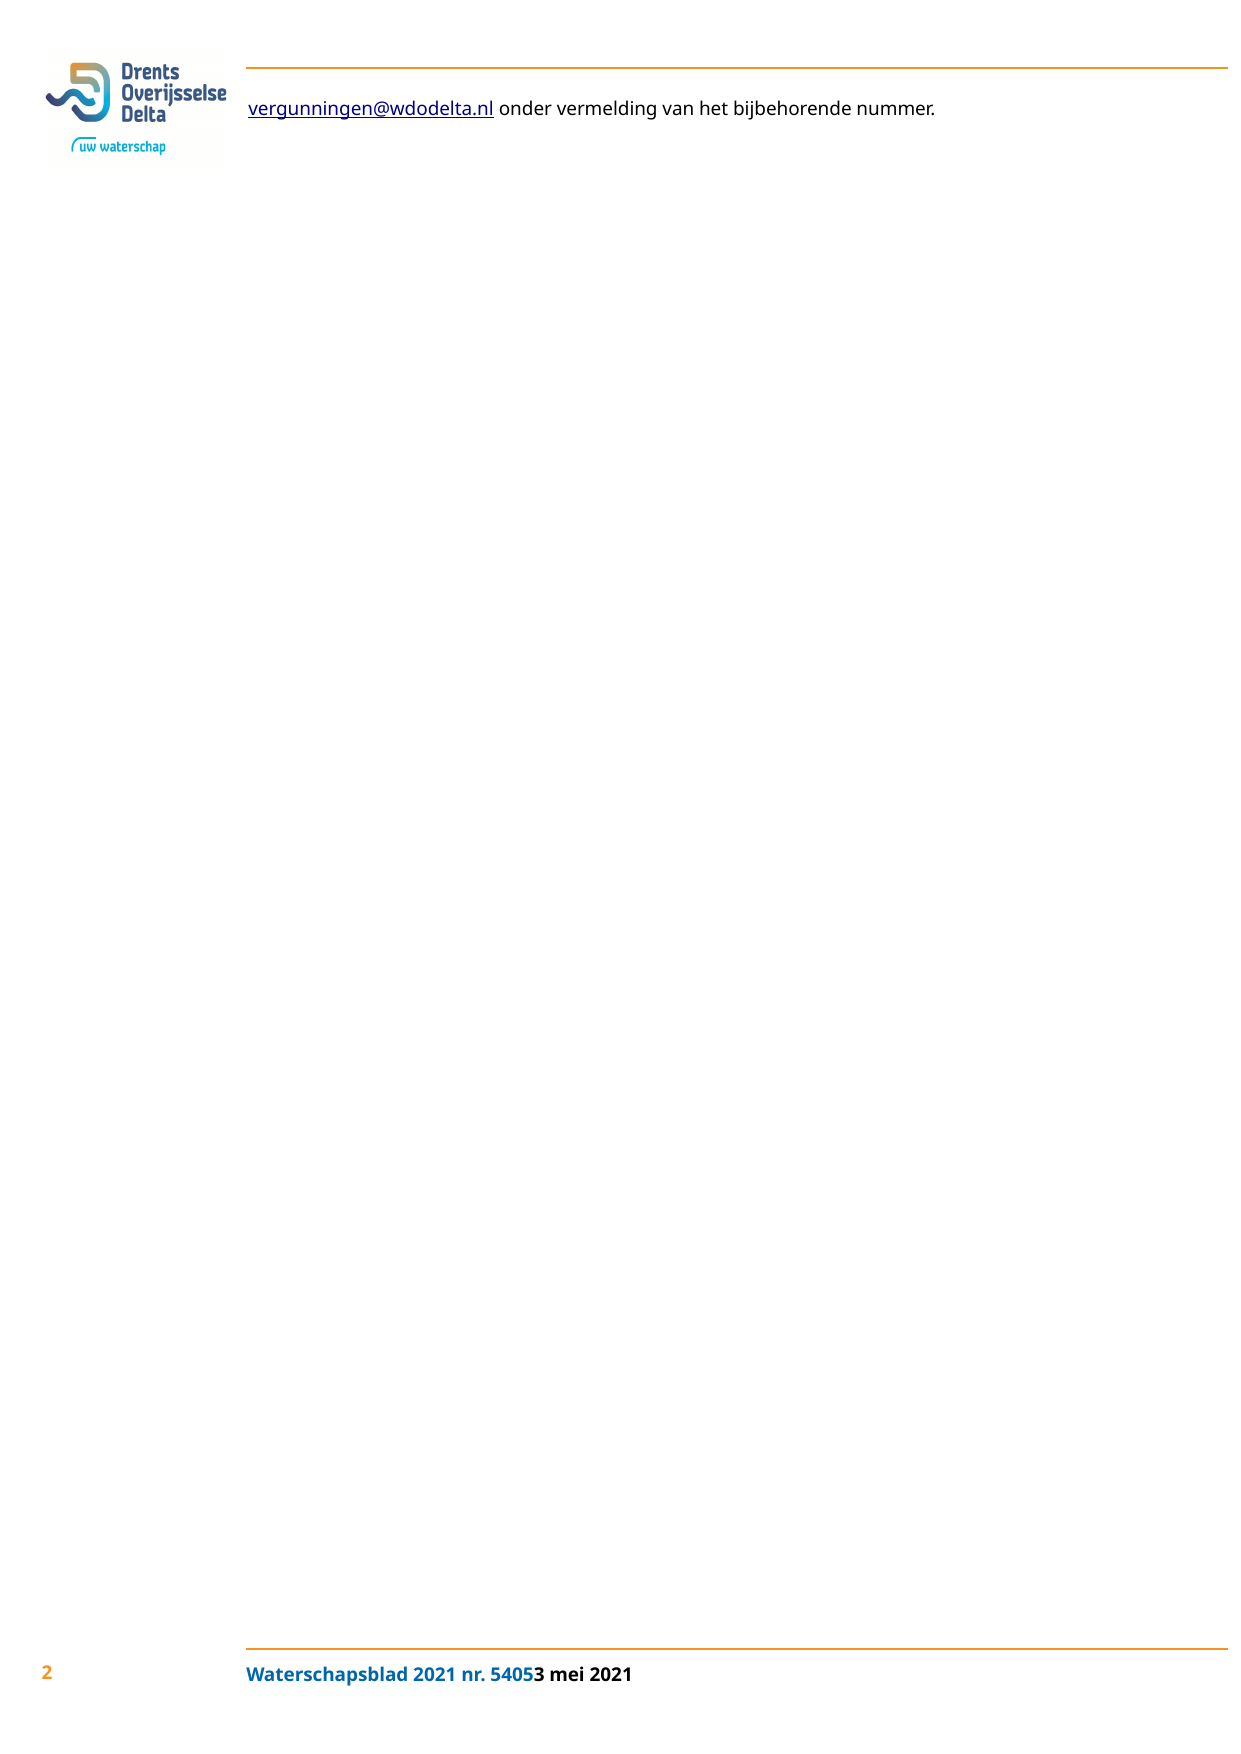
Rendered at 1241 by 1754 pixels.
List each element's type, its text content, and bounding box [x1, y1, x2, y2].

picture [41, 47, 231, 172]
text vergunningen@wdodelta.nl onder vermelding van het bijbehorende nummer. [248, 95, 1152, 121]
